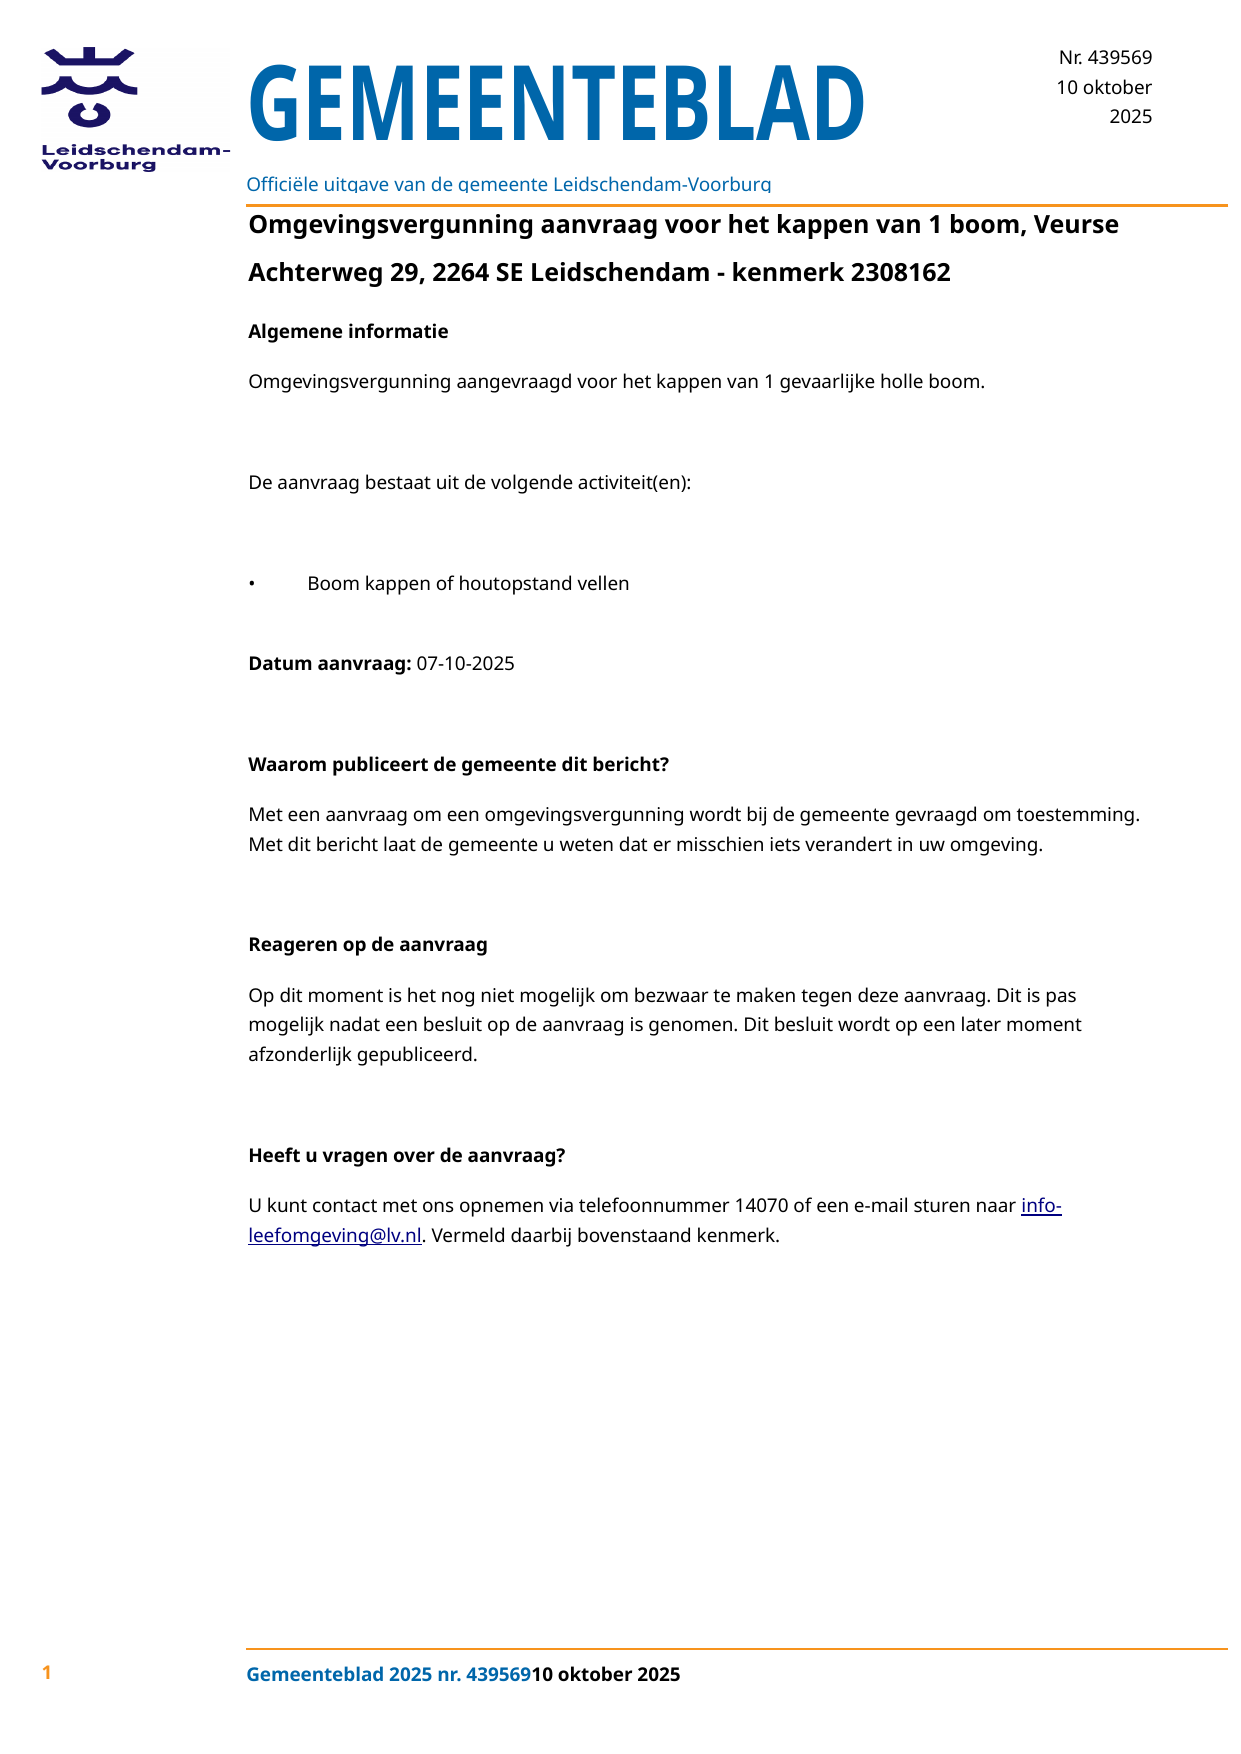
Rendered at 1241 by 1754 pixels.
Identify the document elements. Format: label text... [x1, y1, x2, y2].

text Reageren op de aanvraag [248, 932, 1152, 957]
text Met een aanvraag om een omgevingsvergunning wordt bij de gemeente gevraagd om toestemming. Met dit bericht laat de gemeente u weten dat er misschien iets verandert in uw omgeving. [248, 801, 1152, 857]
text Op dit moment is het nog niet mogelijk om bezwaar te maken tegen deze aanvraag. Dit is pas mogelijk nadat een besluit op de aanvraag is genomen. Dit besluit wordt op een later moment afzonderlijk gepubliceerd. [248, 982, 1152, 1067]
text Algemene informatie [248, 318, 1152, 344]
picture [41, 47, 231, 172]
text Datum aanvraag: 07-10-2025 [248, 650, 1152, 676]
text Omgevingsvergunning aanvraag voor het kappen van 1 boom, Veurse Achterweg 29, 2264 SE Leidschendam - kenmerk 2308162 [248, 207, 1152, 288]
text Omgevingsvergunning aangevraagd voor het kappen van 1 gevaarlijke holle boom. [248, 368, 1152, 394]
text Waarom publiceert de gemeente dit bericht? [248, 751, 1152, 777]
list Boom kappen of houtopstand vellen [248, 570, 1152, 596]
text Heeft u vragen over de aanvraag? [248, 1142, 1152, 1168]
text De aanvraag bestaat uit de volgende activiteit(en): [248, 469, 1152, 495]
text U kunt contact met ons opnemen via telefoonnummer 14070 of een e-mail sturen naar info-leefomgeving@lv.nl. Vermeld daarbij bovenstaand kenmerk. [248, 1192, 1152, 1248]
